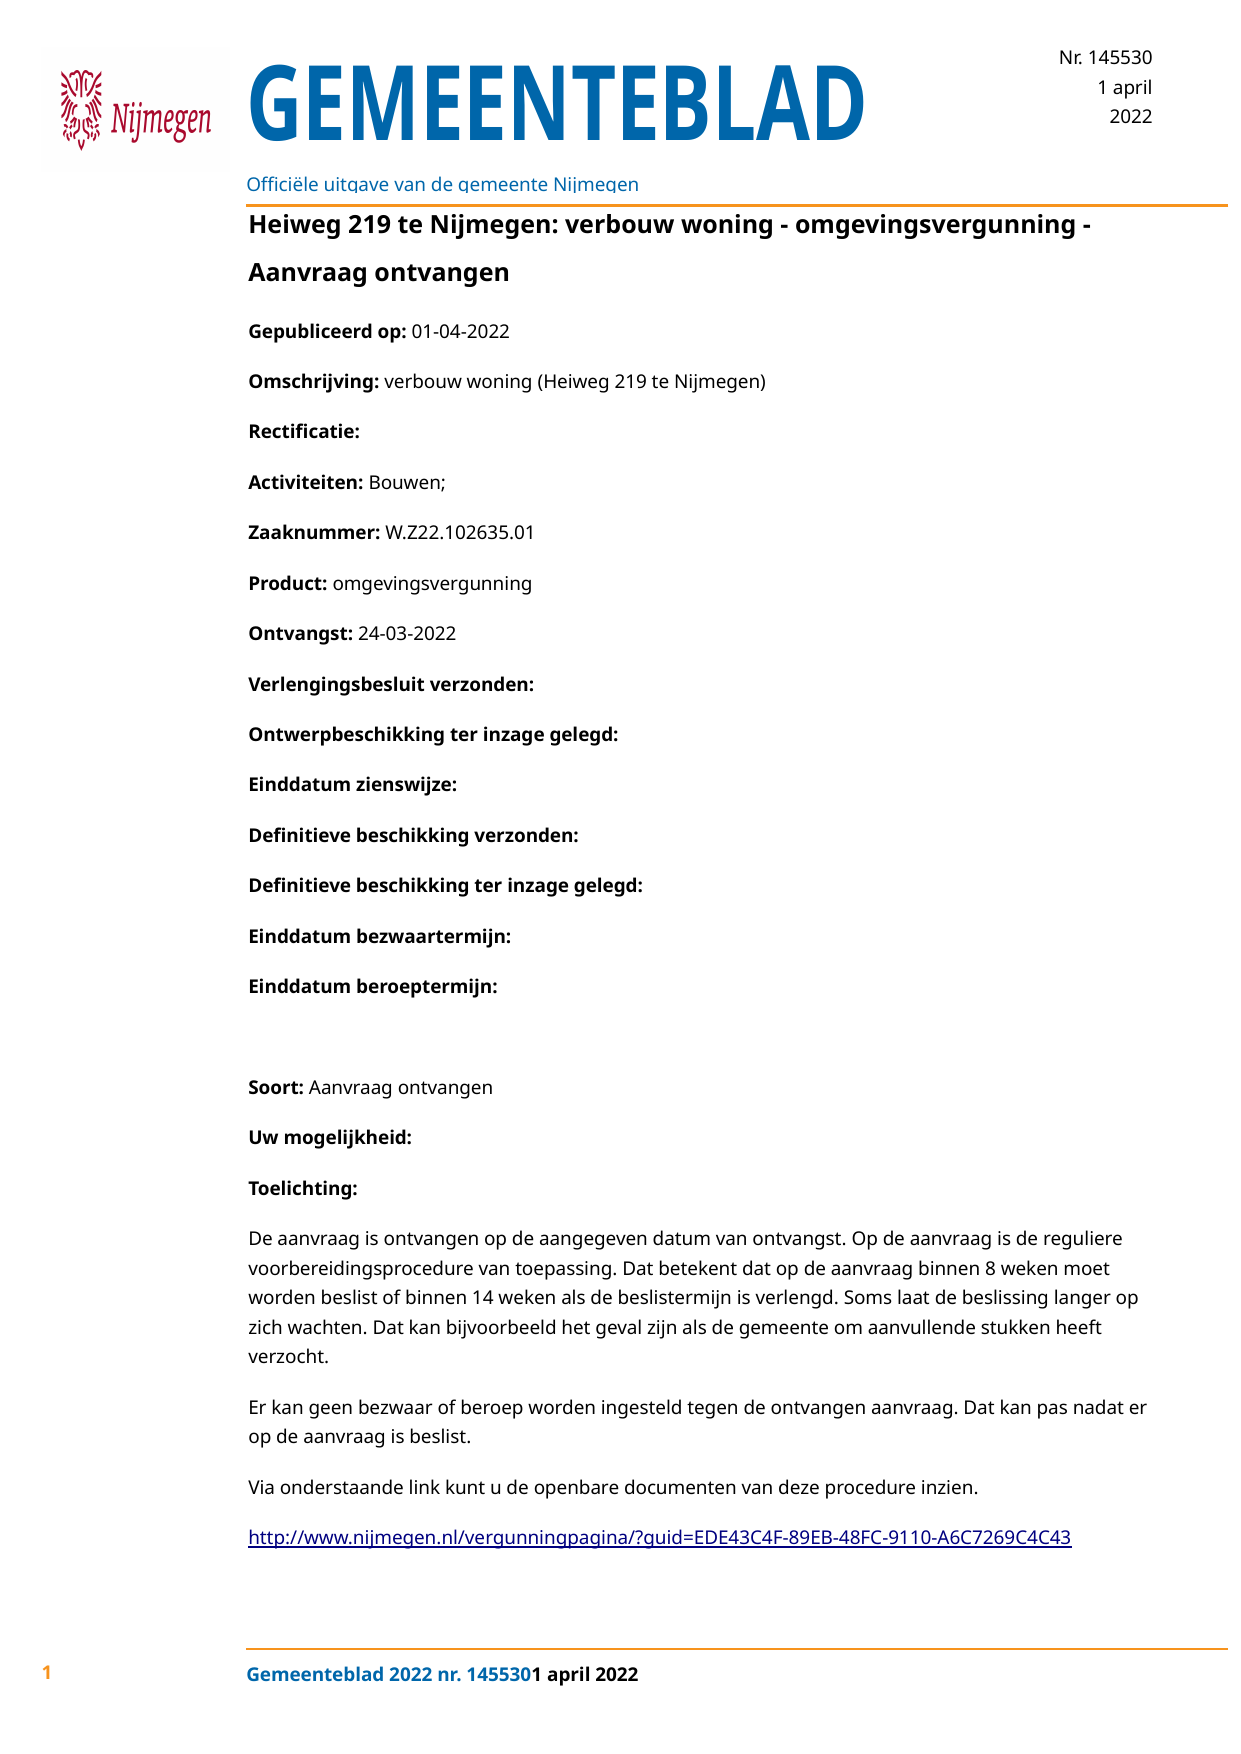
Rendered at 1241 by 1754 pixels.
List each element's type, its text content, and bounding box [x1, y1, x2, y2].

text Ontvangst: 24-03-2022 [248, 620, 1152, 646]
text Er kan geen bezwaar of beroep worden ingesteld tegen de ontvangen aanvraag. Dat kan pas nadat er op de aanvraag is beslist. [248, 1394, 1152, 1449]
text Verlengingsbesluit verzonden: [248, 671, 1152, 697]
text http://www.nijmegen.nl/vergunningpagina/?guid=EDE43C4F-89EB-48FC-9110-A6C7269C4C43 [248, 1524, 1152, 1550]
text Omschrijving: verbouw woning (Heiweg 219 te Nijmegen) [248, 368, 1152, 394]
text Definitieve beschikking verzonden: [248, 822, 1152, 848]
text De aanvraag is ontvangen op de aangegeven datum van ontvangst. Op de aanvraag is de reguliere voorbereidingsprocedure van toepassing. Dat betekent dat op de aanvraag binnen 8 weken moet worden beslist of binnen 14 weken als de beslistermijn is verlengd. Soms laat de beslissing langer op zich wachten. Dat kan bijvoorbeeld het geval zijn als de gemeente om aanvullende stukken heeft verzocht. [248, 1225, 1152, 1369]
text Activiteiten: Bouwen; [248, 469, 1152, 495]
text Product: omgevingsvergunning [248, 570, 1152, 596]
text Soort: Aanvraag ontvangen [248, 1074, 1152, 1100]
picture [41, 47, 231, 172]
text Rectificatie: [248, 419, 1152, 444]
text Zaaknummer: W.Z22.102635.01 [248, 519, 1152, 545]
text Einddatum zienswijze: [248, 772, 1152, 797]
text Definitieve beschikking ter inzage gelegd: [248, 872, 1152, 898]
text Ontwerpbeschikking ter inzage gelegd: [248, 721, 1152, 747]
text Uw mogelijkheid: [248, 1124, 1152, 1150]
text Einddatum bezwaartermijn: [248, 923, 1152, 949]
text Toelichting: [248, 1175, 1152, 1201]
text Heiweg 219 te Nijmegen: verbouw woning - omgevingsvergunning - Aanvraag ontvangen [248, 207, 1152, 288]
text Gepubliceerd op: 01-04-2022 [248, 318, 1152, 344]
text Via onderstaande link kunt u de openbare documenten van deze procedure inzien. [248, 1474, 1152, 1500]
text Einddatum beroeptermijn: [248, 973, 1152, 999]
